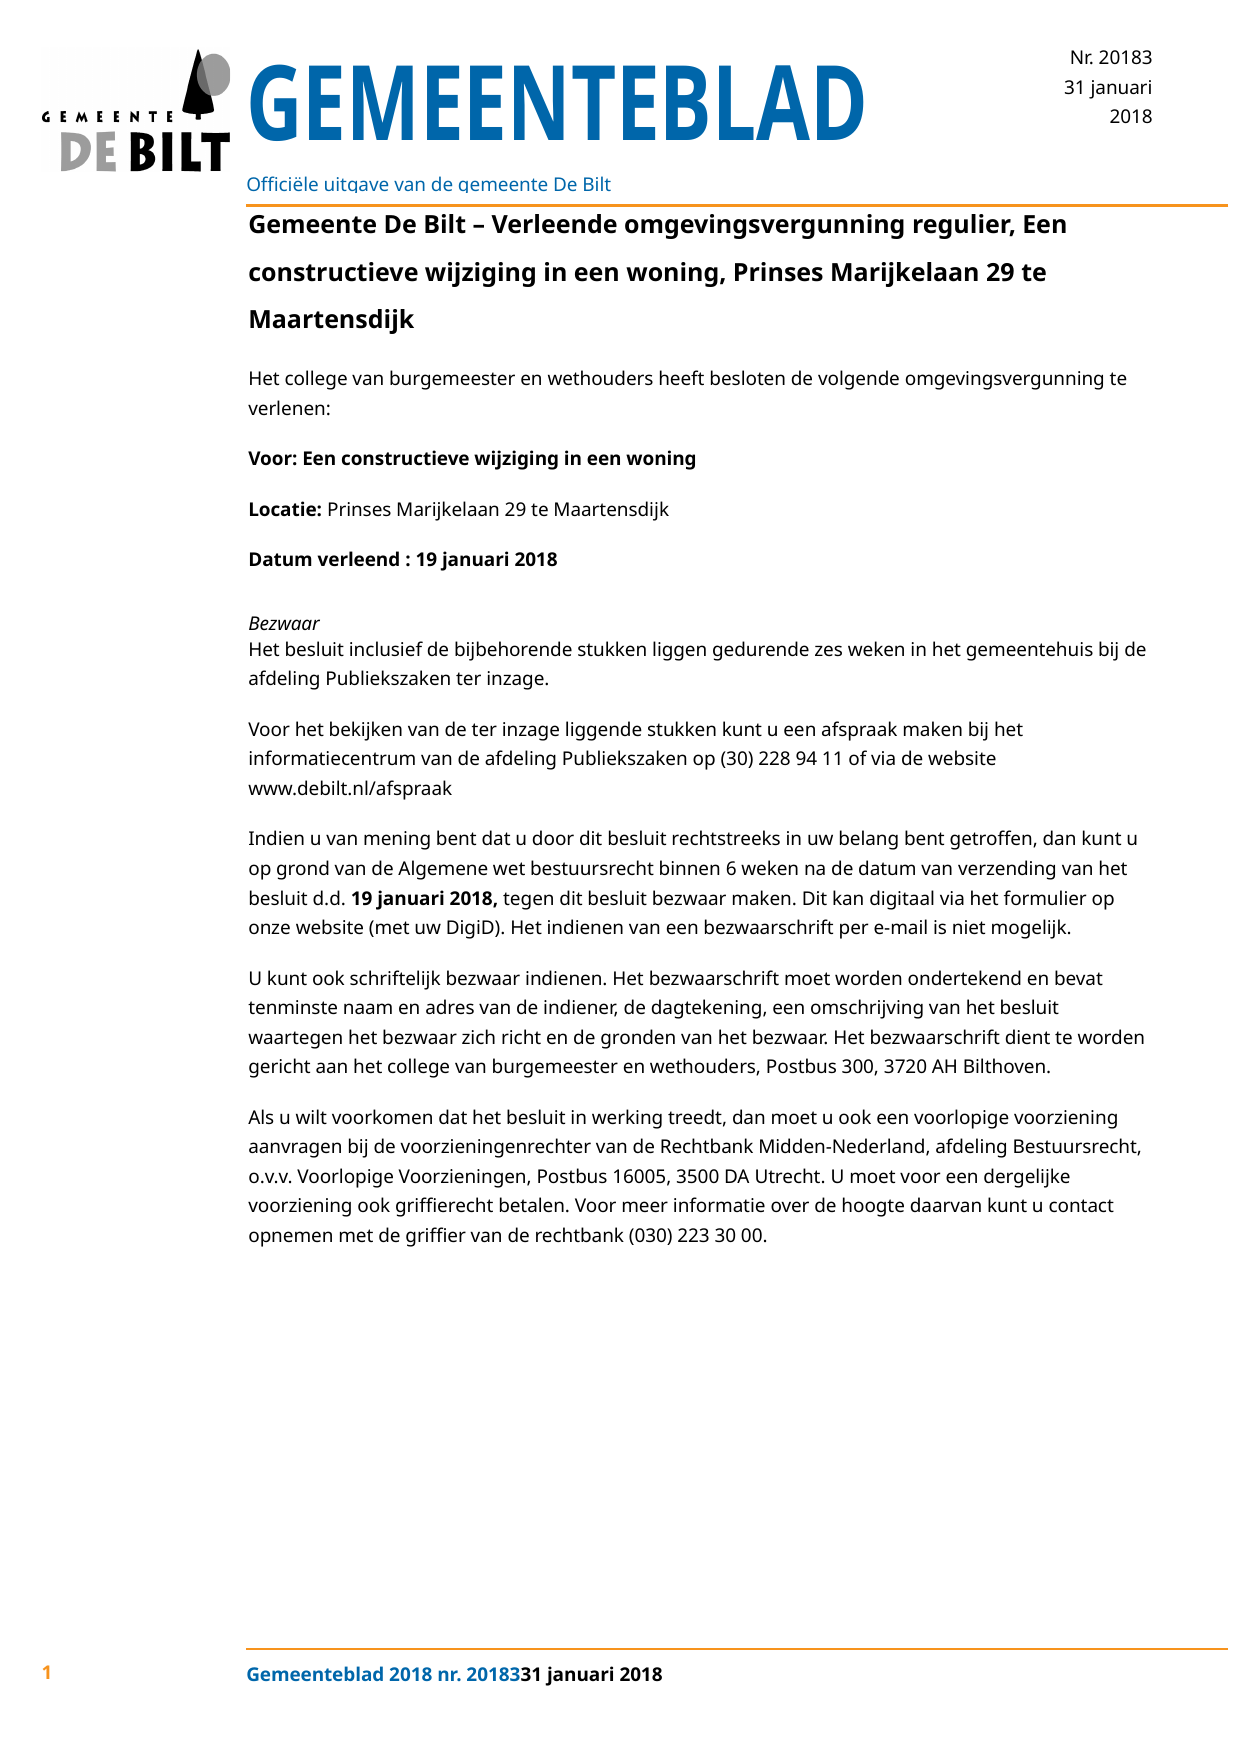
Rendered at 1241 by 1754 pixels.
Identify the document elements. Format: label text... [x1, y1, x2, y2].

text Gemeente De Bilt – Verleende omgevingsvergunning regulier, Een constructieve wijziging in een woning, Prinses Marijkelaan 29 te Maartensdijk [248, 207, 1152, 336]
text Bezwaar [248, 610, 1152, 636]
text Voor het bekijken van de ter inzage liggende stukken kunt u een afspraak maken bij het informatiecentrum van de afdeling Publiekszaken op (30) 228 94 11 of via de website www.debilt.nl/afspraak [248, 716, 1152, 801]
text Indien u van mening bent dat u door dit besluit rechtstreeks in uw belang bent getroffen, dan kunt u op grond van de Algemene wet bestuursrecht binnen 6 weken na de datum van verzending van het besluit d.d. 19 januari 2018, tegen dit besluit bezwaar maken. Dit kan digitaal via het formulier op onze website (met uw DigiD). Het indienen van een bezwaarschrift per e-mail is niet mogelijk. [248, 826, 1152, 940]
text Het besluit inclusief de bijbehorende stukken liggen gedurende zes weken in het gemeentehuis bij de afdeling Publiekszaken ter inzage. [248, 636, 1152, 691]
text Als u wilt voorkomen dat het besluit in werking treedt, dan moet u ook een voorlopige voorziening aanvragen bij de voorzieningenrechter van de Rechtbank Midden-Nederland, afdeling Bestuursrecht, o.v.v. Voorlopige Voorzieningen, Postbus 16005, 3500 DA Utrecht. U moet voor een dergelijke voorziening ook griffierecht betalen. Voor meer informatie over de hoogte daarvan kunt u contact opnemen met de griffier van de rechtbank (030) 223 30 00. [248, 1104, 1152, 1248]
text Datum verleend : 19 januari 2018 [248, 546, 1152, 572]
text Het college van burgemeester en wethouders heeft besloten de volgende omgevingsvergunning te verlenen: [248, 366, 1152, 421]
text U kunt ook schriftelijk bezwaar indienen. Het bezwaarschrift moet worden ondertekend en bevat tenminste naam en adres van de indiener, de dagtekening, een omschrijving van het besluit waartegen het bezwaar zich richt en de gronden van het bezwaar. Het bezwaarschrift dient te worden gericht aan het college van burgemeester en wethouders, Postbus 300, 3720 AH Bilthoven. [248, 965, 1152, 1079]
text Locatie: Prinses Marijkelaan 29 te Maartensdijk [248, 496, 1152, 522]
text Voor: Een constructieve wijziging in een woning [248, 446, 1152, 471]
picture [41, 47, 231, 172]
